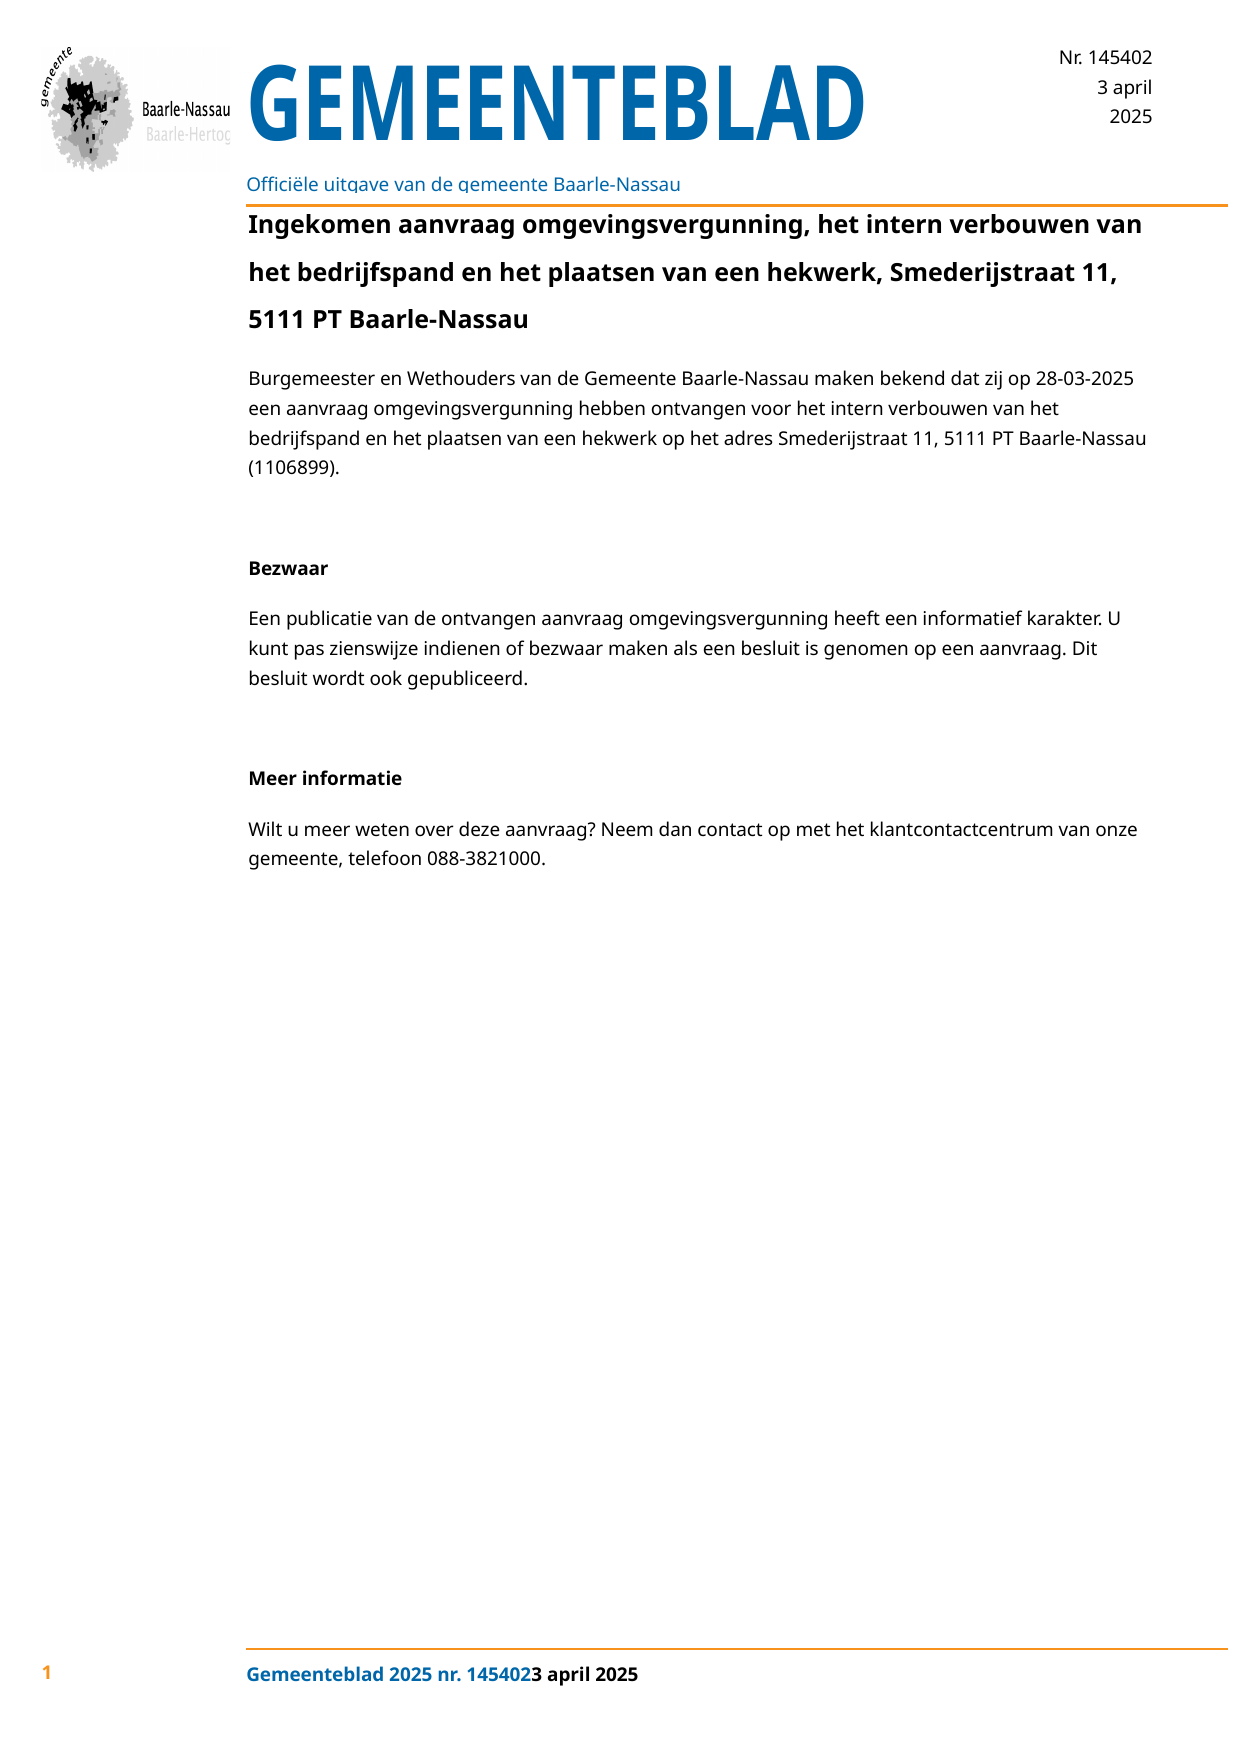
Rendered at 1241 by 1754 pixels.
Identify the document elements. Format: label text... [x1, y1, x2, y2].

text Ingekomen aanvraag omgevingsvergunning, het intern verbouwen van het bedrijfspand en het plaatsen van een hekwerk, Smederijstraat 11, 5111 PT Baarle-Nassau [248, 207, 1152, 336]
text Bezwaar [248, 555, 1152, 581]
text Wilt u meer weten over deze aanvraag? Neem dan contact op met het klantcontactcentrum van onze gemeente, telefoon 088-3821000. [248, 816, 1152, 871]
text Burgemeester en Wethouders van de Gemeente Baarle-Nassau maken bekend dat zij op 28-03-2025 een aanvraag omgevingsvergunning hebben ontvangen voor het intern verbouwen van het bedrijfspand en het plaatsen van een hekwerk op het adres Smederijstraat 11, 5111 PT Baarle-Nassau (1106899). [248, 366, 1152, 480]
text Een publicatie van de ontvangen aanvraag omgevingsvergunning heeft een informatief karakter. U kunt pas zienswijze indienen of bezwaar maken als een besluit is genomen op een aanvraag. Dit besluit wordt ook gepubliceerd. [248, 606, 1152, 690]
text Meer informatie [248, 766, 1152, 791]
picture [41, 47, 231, 172]
